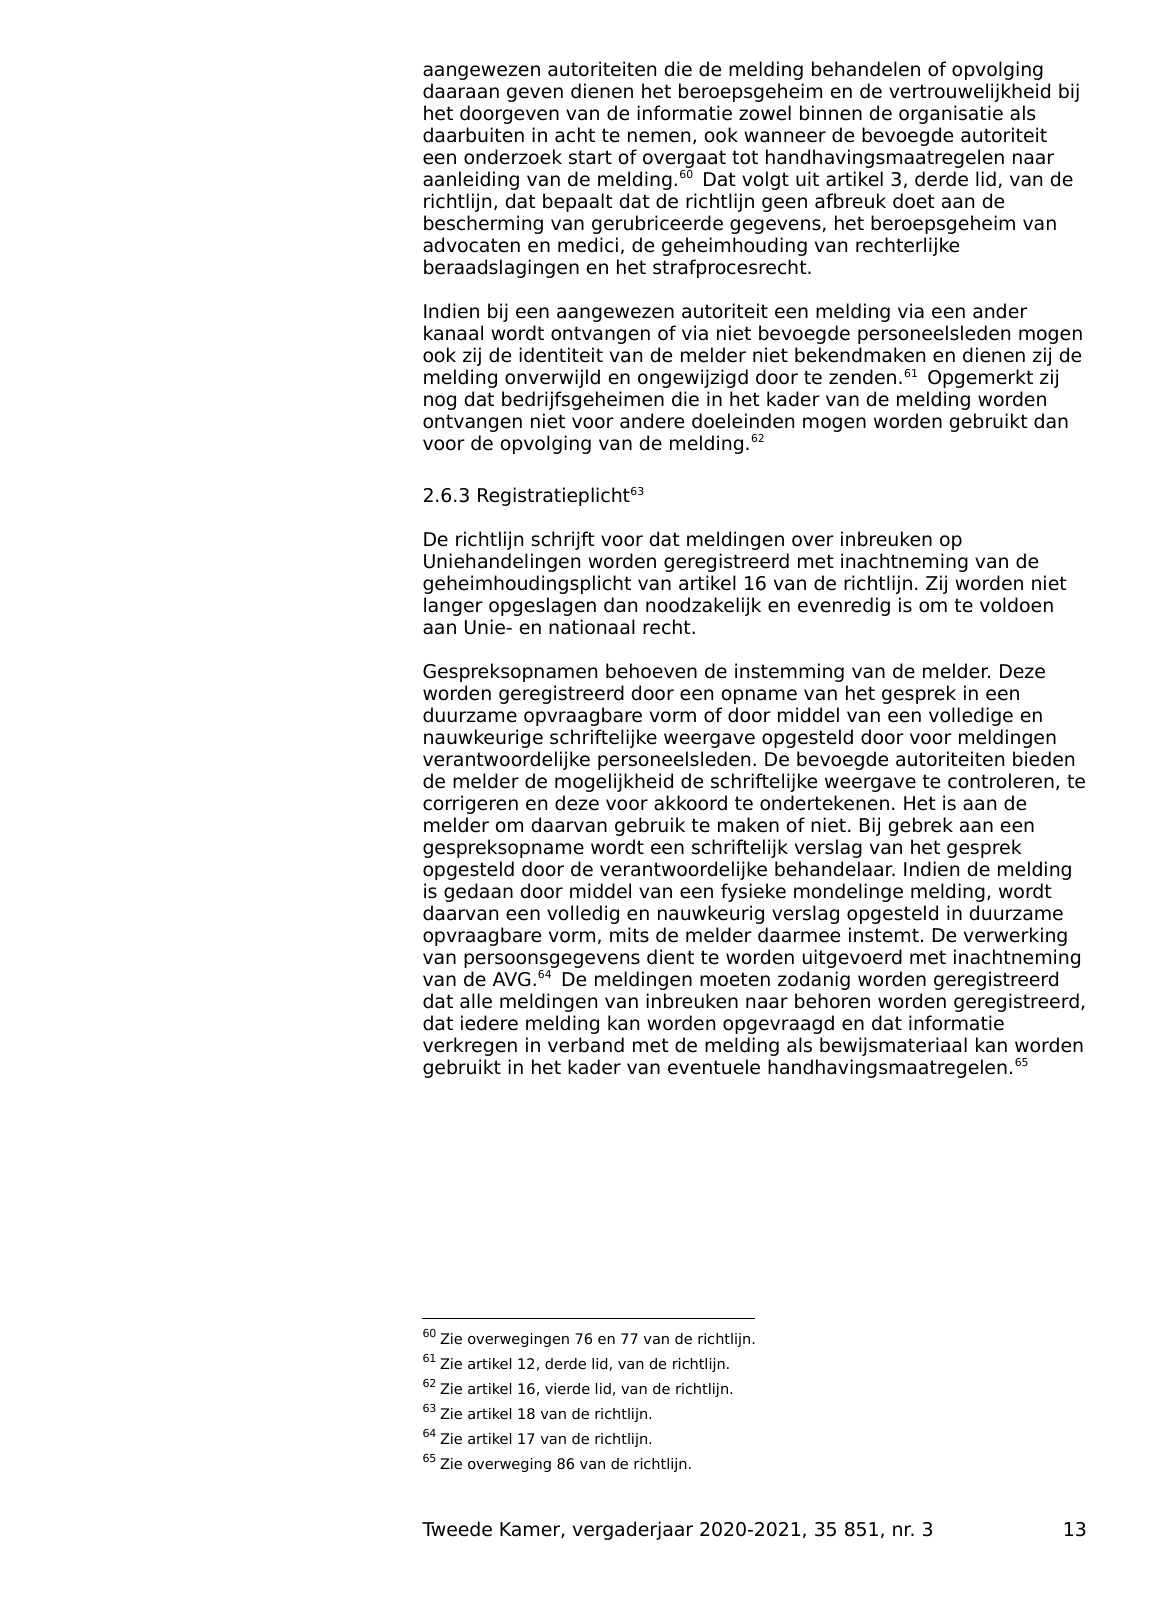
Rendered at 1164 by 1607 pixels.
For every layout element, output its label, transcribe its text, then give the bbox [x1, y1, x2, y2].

text Gespreksopnamen behoeven de instemming van de melder. Deze worden geregistreerd door een opname van het gesprek in een duurzame opvraagbare vorm of door middel van een volledige en nauwkeurige schriftelijke weergave opgesteld door voor meldingen verantwoordelijke personeelsleden. De bevoegde autoriteiten bieden de melder de mogelijkheid de schriftelijke weergave te controleren, te corrigeren en deze voor akkoord te ondertekenen. Het is aan de melder om daarvan gebruik te maken of niet. Bij gebrek aan een gespreksopname wordt een schriftelijk verslag van het gesprek opgesteld door de verantwoordelijke behandelaar. Indien de melding is gedaan door middel van een fysieke mondelinge melding, wordt daarvan een volledig en nauwkeurig verslag opgesteld in duurzame opvraagbare vorm, mits de melder daarmee instemt. De verwerking van persoonsgegevens dient te worden uitgevoerd met inachtneming van de AVG. De meldingen moeten zodanig worden geregistreerd dat alle meldingen van inbreuken naar behoren worden geregistreerd, dat iedere melding kan worden opgevraagd en dat informatie verkregen in verband met de melding als bewijsmateriaal kan worden gebruikt in het kader van eventuele handhavingsmaatregelen. [422, 661, 1087, 1079]
text Zie artikel 18 van de richtlijn. [422, 1402, 1087, 1424]
text aangewezen autoriteiten die de melding behandelen of opvolging daaraan geven dienen het beroepsgeheim en de vertrouwelijkheid bij het doorgeven van de informatie zowel binnen de organisatie als daarbuiten in acht te nemen, ook wanneer de bevoegde autoriteit een onderzoek start of overgaat tot handhavingsmaatregelen naar aanleiding van de melding. Dat volgt uit artikel 3, derde lid, van de richtlijn, dat bepaalt dat de richtlijn geen afbreuk doet aan de bescherming van gerubriceerde gegevens, het beroepsgeheim van advocaten en medici, de geheimhouding van rechterlijke beraadslagingen en het strafprocesrecht. [422, 59, 1087, 279]
text Zie overweging 86 van de richtlijn. [422, 1452, 1087, 1474]
text Indien bij een aangewezen autoriteit een melding via een ander kanaal wordt ontvangen of via niet bevoegde personeelsleden mogen ook zij de identiteit van de melder niet bekendmaken en dienen zij de melding onverwijld en ongewijzigd door te zenden. Opgemerkt zij nog dat bedrijfsgeheimen die in het kader van de melding worden ontvangen niet voor andere doeleinden mogen worden gebruikt dan voor de opvolging van de melding. [422, 301, 1087, 455]
text Zie artikel 16, vierde lid, van de richtlijn. [422, 1377, 1087, 1399]
text De richtlijn schrijft voor dat meldingen over inbreuken op Uniehandelingen worden geregistreerd met inachtneming van de geheimhoudingsplicht van artikel 16 van de richtlijn. Zij worden niet langer opgeslagen dan noodzakelijk en evenredig is om te voldoen aan Unie- en nationaal recht. [422, 529, 1087, 639]
text Zie artikel 17 van de richtlijn. [422, 1427, 1087, 1449]
text Zie artikel 12, derde lid, van de richtlijn. [422, 1352, 1087, 1374]
subtitle 2.6.3 Registratieplicht [422, 485, 1087, 507]
text Zie overwegingen 76 en 77 van de richtlijn. [422, 1327, 1087, 1349]
